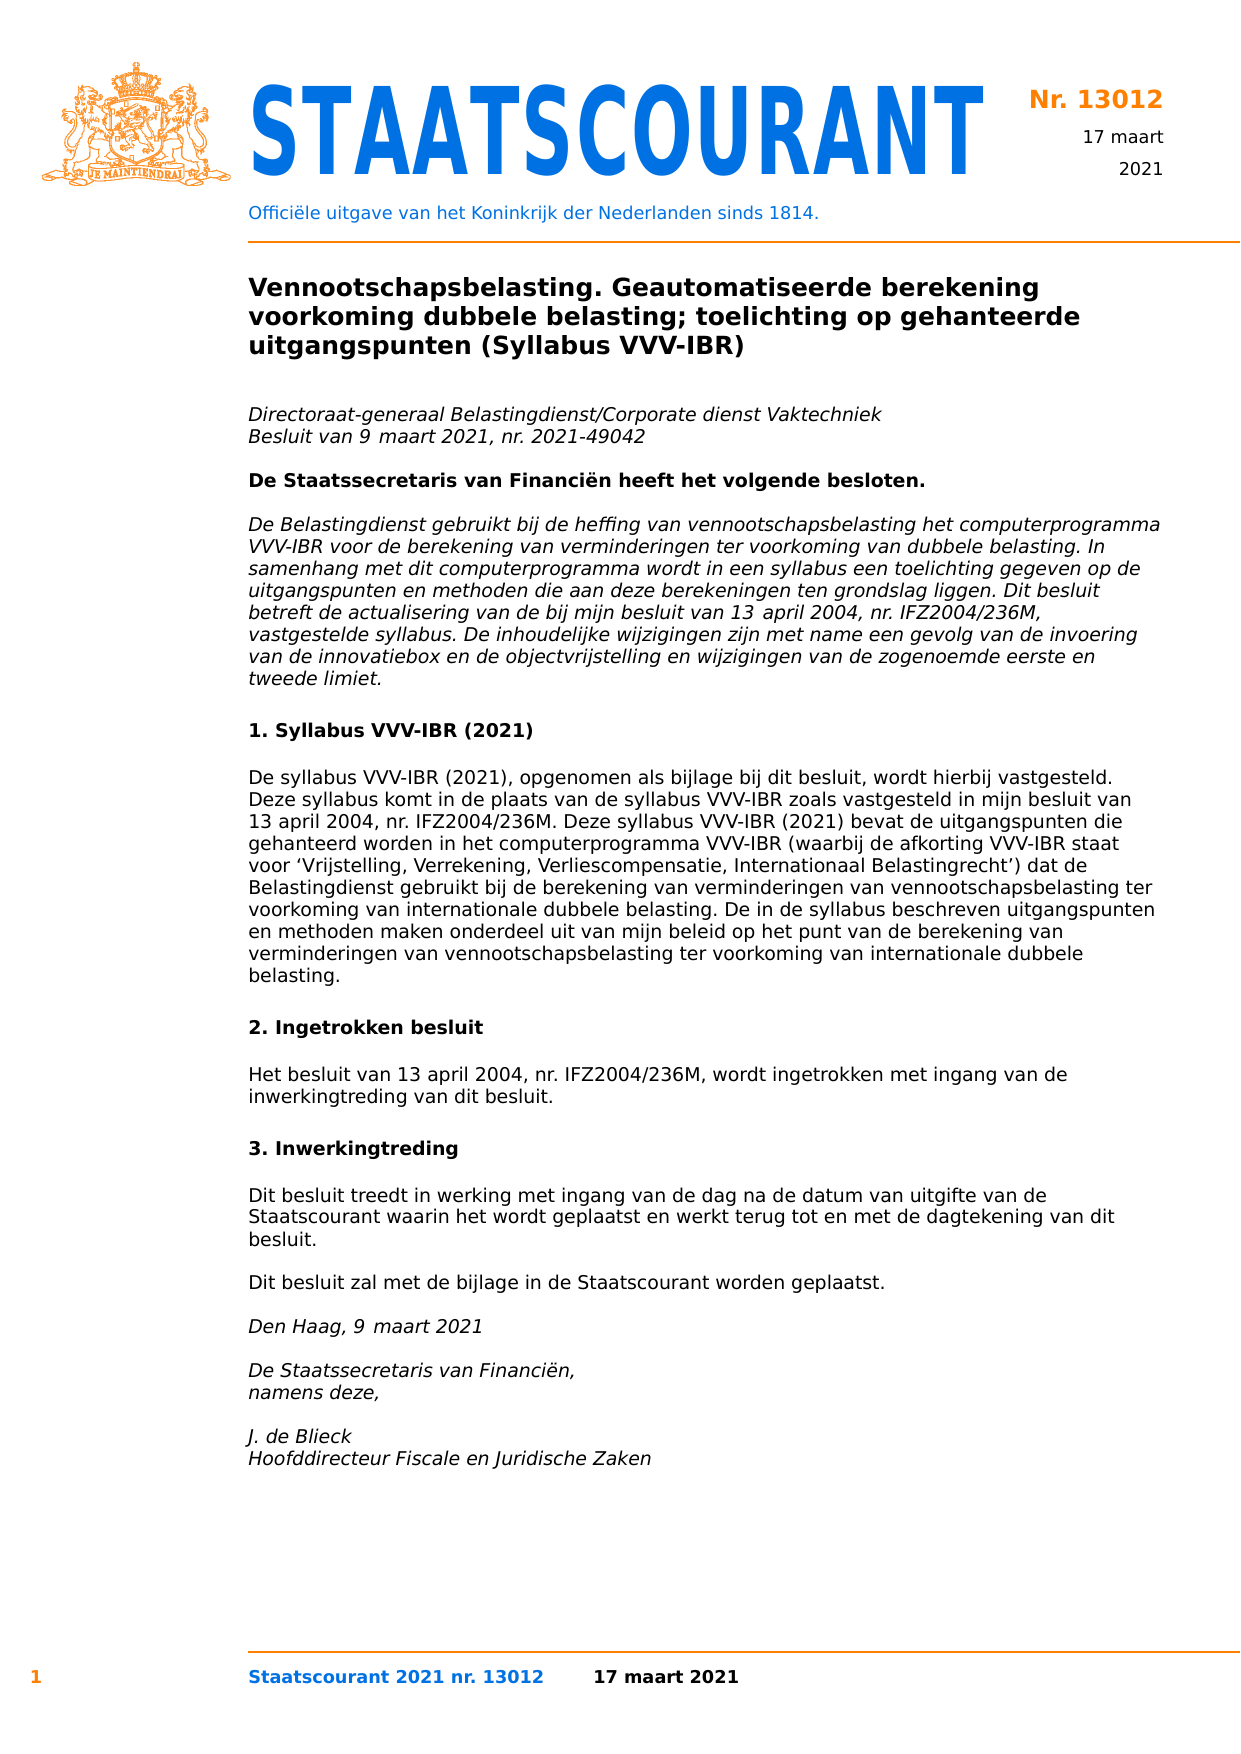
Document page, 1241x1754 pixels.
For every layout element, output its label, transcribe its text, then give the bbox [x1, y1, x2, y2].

table_cell 17 maart [998, 121, 1240, 153]
text Den Haag, 9 maart 2021 [248, 1316, 1163, 1338]
text De Belastingdienst gebruikt bij de heffing van vennootschapsbelasting het computerprogramma VVV-IBR voor de berekening van verminderingen ter voorkoming van dubbele belasting. In samenhang met dit computerprogramma wordt in een syllabus een toelichting gegeven op de uitgangspunten en methoden die aan deze berekeningen ten grondslag liggen. Dit besluit betreft de actualisering van de bij mijn besluit van 13 april 2004, nr. IFZ2004/236M, vastgestelde syllabus. De inhoudelijke wijzigingen zijn met name een gevolg van de invoering van de innovatiebox en de objectvrijstelling en wijzigingen van de zogenoemde eerste en tweede limiet. [248, 514, 1163, 690]
subtitle 3. Inwerkingtreding [248, 1137, 1163, 1159]
text Het besluit van 13 april 2004, nr. IFZ2004/236M, wordt ingetrokken met ingang van de inwerkingtreding van dit besluit. [248, 1063, 1163, 1107]
picture [41, 62, 231, 186]
table_header STAATSCOURANT [248, 62, 998, 203]
text De Staatssecretaris van Financiën, namens deze, J. de Blieck Hoofddirecteur Fiscale en Juridische Zaken [248, 1360, 1163, 1470]
text Besluit van 9 maart 2021, nr. 2021-49042 [248, 426, 1163, 448]
text De syllabus VVV-IBR (2021), opgenomen als bijlage bij dit besluit, wordt hierbij vastgesteld. Deze syllabus komt in de plaats van de syllabus VVV-IBR zoals vastgesteld in mijn besluit van 13 april 2004, nr. IFZ2004/236M. Deze syllabus VVV-IBR (2021) bevat de uitgangspunten die gehanteerd worden in het computerprogramma VVV-IBR (waarbij de afkorting VVV-IBR staat voor ‘Vrijstelling, Verrekening, Verliescompensatie, Internationaal Belastingrecht’) dat de Belastingdienst gebruikt bij de berekening van verminderingen van vennootschapsbelasting ter voorkoming van internationale dubbele belasting. De in de syllabus beschreven uitgangspunten en methoden maken onderdeel uit van mijn beleid op het punt van de berekening van verminderingen van vennootschapsbelasting ter voorkoming van internationale dubbele belasting. [248, 767, 1163, 987]
subtitle 2. Ingetrokken besluit [248, 1017, 1163, 1038]
table_cell Officiële uitgave van het Koninkrijk der Nederlanden sinds 1814. [248, 203, 1240, 241]
subtitle Vennootschapsbelasting. Geautomatiseerde berekening voorkoming dubbele belasting; toelichting op gehanteerde uitgangspunten (Syllabus VVV-IBR) [248, 273, 1163, 361]
table_cell 2021 [998, 153, 1240, 203]
table_header Nr. 13012 [998, 62, 1240, 121]
text Dit besluit zal met de bijlage in de Staatscourant worden geplaatst. [248, 1272, 1163, 1294]
table_header [25, 62, 248, 241]
subtitle 1. Syllabus VVV-IBR (2021) [248, 720, 1163, 742]
text Directoraat-generaal Belastingdienst/Corporate dienst Vaktechniek [248, 404, 1163, 426]
text Dit besluit treedt in werking met ingang van de dag na de datum van uitgifte van de Staatscourant waarin het wordt geplaatst en werkt terug tot en met de dagtekening van dit besluit. [248, 1184, 1163, 1250]
text De Staatssecretaris van Financiën heeft het volgende besloten. [248, 470, 1163, 492]
